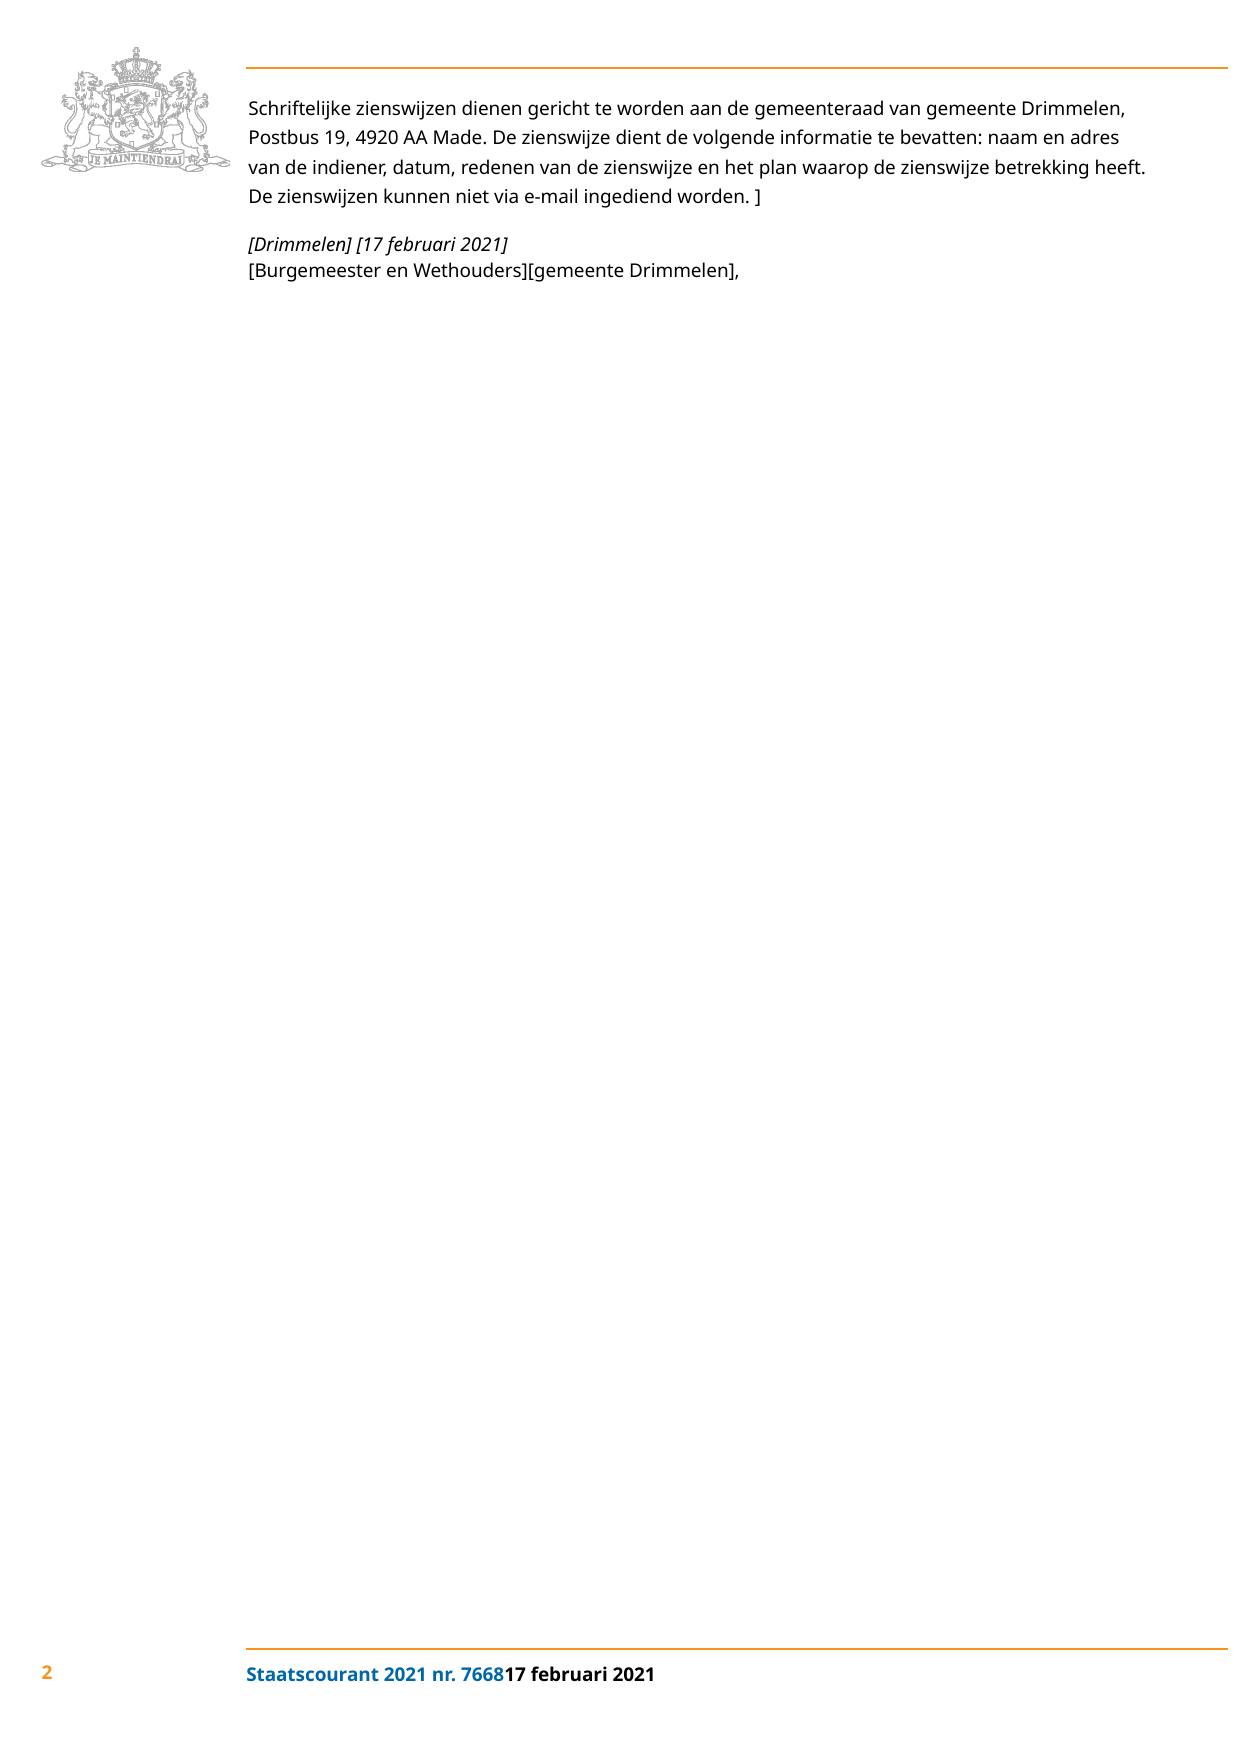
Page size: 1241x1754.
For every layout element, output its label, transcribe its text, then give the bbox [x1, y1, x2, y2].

text [Burgemeester en Wethouders][gemeente Drimmelen], [248, 257, 1152, 283]
text [Drimmelen] [17 februari 2021] [248, 231, 1152, 257]
text Schriftelijke zienswijzen dienen gericht te worden aan de gemeenteraad van gemeente Drimmelen, Postbus 19, 4920 AA Made. De zienswijze dient de volgende informatie te bevatten: naam en adres van de indiener, datum, redenen van de zienswijze en het plan waarop de zienswijze betrekking heeft. De zienswijzen kunnen niet via e-mail ingediend worden. ] [248, 95, 1152, 209]
picture [41, 47, 231, 172]
